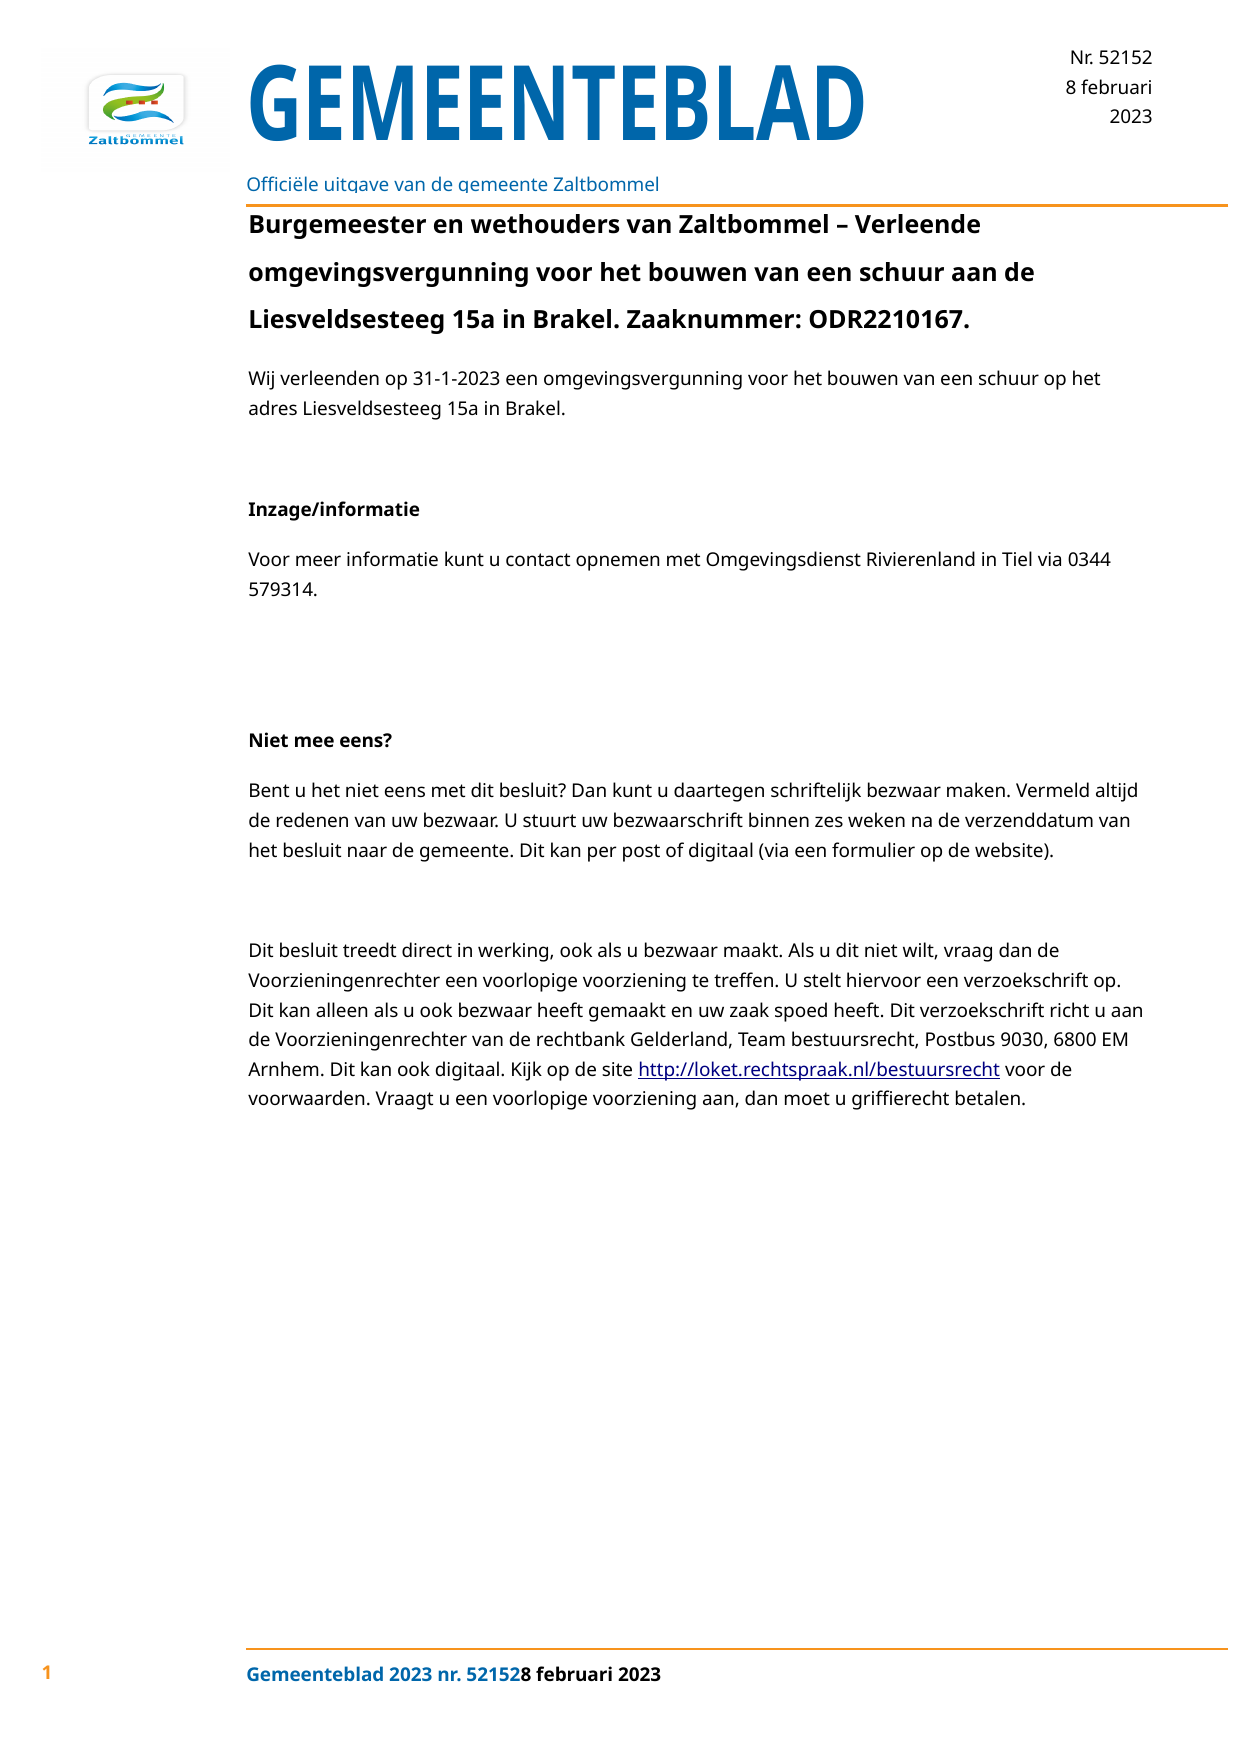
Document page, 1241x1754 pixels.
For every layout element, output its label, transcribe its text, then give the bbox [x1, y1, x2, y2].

text Wij verleenden op 31-1-2023 een omgevingsvergunning voor het bouwen van een schuur op het adres Liesveldsesteeg 15a in Brakel. [248, 366, 1152, 421]
picture [41, 47, 231, 172]
text Inzage/informatie [248, 496, 1152, 522]
text Burgemeester en wethouders van Zaltbommel – Verleende omgevingsvergunning voor het bouwen van een schuur aan de Liesveldsesteeg 15a in Brakel. Zaaknummer: ODR2210167. [248, 207, 1152, 336]
text Niet mee eens? [248, 727, 1152, 753]
text Dit besluit treedt direct in werking, ook als u bezwaar maakt. Als u dit niet wilt, vraag dan de Voorzieningenrechter een voorlopige voorziening te treffen. U stelt hiervoor een verzoekschrift op. Dit kan alleen als u ook bezwaar heeft gemaakt en uw zaak spoed heeft. Dit verzoekschrift richt u aan de Voorzieningenrechter van de rechtbank Gelderland, Team bestuursrecht, Postbus 9030, 6800 EM Arnhem. Dit kan ook digitaal. Kijk op de site http://loket.rechtspraak.nl/bestuursrecht voor de voorwaarden. Vraagt u een voorlopige voorziening aan, dan moet u griffierecht betalen. [248, 938, 1152, 1111]
text Bent u het niet eens met dit besluit? Dan kunt u daartegen schriftelijk bezwaar maken. Vermeld altijd de redenen van uw bezwaar. U stuurt uw bezwaarschrift binnen zes weken na de verzenddatum van het besluit naar de gemeente. Dit kan per post of digitaal (via een formulier op de website). [248, 778, 1152, 862]
text Voor meer informatie kunt u contact opnemen met Omgevingsdienst Rivierenland in Tiel via 0344 579314. [248, 546, 1152, 602]
